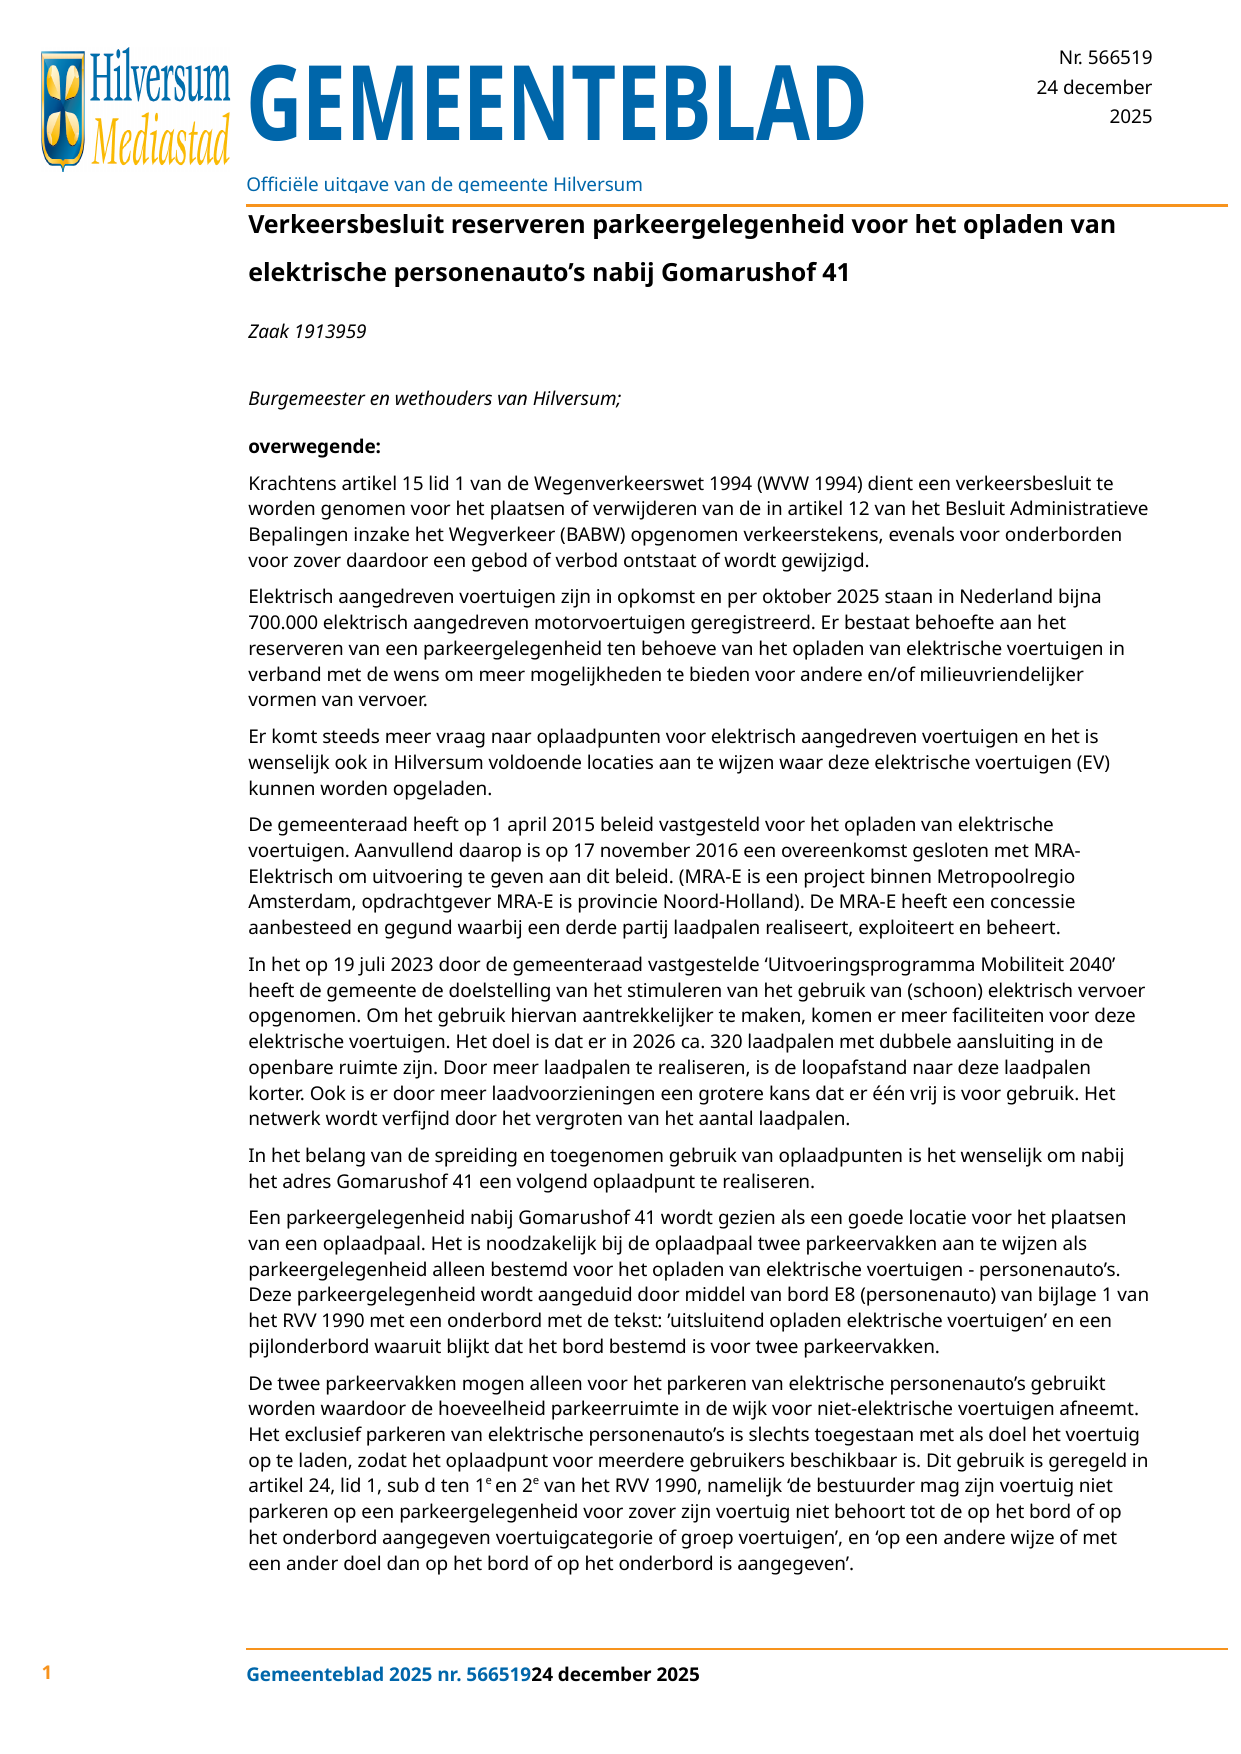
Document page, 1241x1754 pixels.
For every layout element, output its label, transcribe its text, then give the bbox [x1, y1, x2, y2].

text Burgemeester en wethouders van Hilversum; [248, 386, 1152, 411]
text Een parkeergelegenheid nabij Gomarushof 41 wordt gezien als een goede locatie voor het plaatsen van een oplaadpaal. Het is noodzakelijk bij de oplaadpaal twee parkeervakken aan te wijzen als parkeergelegenheid alleen bestemd voor het opladen van elektrische voertuigen - personenauto’s. Deze parkeergelegenheid wordt aangeduid door middel van bord E8 (personenauto) van bijlage 1 van het RVV 1990 met een onderbord met de tekst: ’uitsluitend opladen elektrische voertuigen’ en een pijlonderbord waaruit blijkt dat het bord bestemd is voor twee parkeervakken. [248, 1204, 1152, 1359]
text De twee parkeervakken mogen alleen voor het parkeren van elektrische personenauto’s gebruikt worden waardoor de hoeveelheid parkeerruimte in de wijk voor niet-elektrische voertuigen afneemt. Het exclusief parkeren van elektrische personenauto’s is slechts toegestaan met als doel het voertuig op te laden, zodat het oplaadpunt voor meerdere gebruikers beschikbaar is. Dit gebruik is geregeld in artikel 24, lid 1, sub d ten 1e en 2e van het RVV 1990, namelijk ‘de bestuurder mag zijn voertuig niet parkeren op een parkeergelegenheid voor zover zijn voertuig niet behoort tot de op het bord of op het onderbord aangegeven voertuigcategorie of groep voertuigen’, en ‘op een andere wijze of met een ander doel dan op het bord of op het onderbord is aangegeven’. [248, 1370, 1152, 1576]
text Er komt steeds meer vraag naar oplaadpunten voor elektrisch aangedreven voertuigen en het is wenselijk ook in Hilversum voldoende locaties aan te wijzen waar deze elektrische voertuigen (EV) kunnen worden opgeladen. [248, 723, 1152, 801]
text Krachtens artikel 15 lid 1 van de Wegenverkeerswet 1994 (WVW 1994) dient een verkeersbesluit te worden genomen voor het plaatsen of verwijderen van de in artikel 12 van het Besluit Administratieve Bepalingen inzake het Wegverkeer (BABW) opgenomen verkeerstekens, evenals voor onderborden voor zover daardoor een gebod of verbod ontstaat of wordt gewijzigd. [248, 470, 1152, 573]
picture [41, 47, 231, 172]
text De gemeenteraad heeft op 1 april 2015 beleid vastgesteld voor het opladen van elektrische voertuigen. Aanvullend daarop is op 17 november 2016 een overeenkomst gesloten met MRA-Elektrisch om uitvoering te geven aan dit beleid. (MRA-E is een project binnen Metropoolregio Amsterdam, opdrachtgever MRA-E is provincie Noord-Holland). De MRA-E heeft een concessie aanbesteed en gegund waarbij een derde partij laadpalen realiseert, exploiteert en beheert. [248, 811, 1152, 940]
text Zaak 1913959 [248, 318, 1152, 344]
text In het belang van de spreiding en toegenomen gebruik van oplaadpunten is het wenselijk om nabij het adres Gomarushof 41 een volgend oplaadpunt te realiseren. [248, 1142, 1152, 1193]
text In het op 19 juli 2023 door de gemeenteraad vastgestelde ‘Uitvoeringsprogramma Mobiliteit 2040’ heeft de gemeente de doelstelling van het stimuleren van het gebruik van (schoon) elektrisch vervoer opgenomen. Om het gebruik hiervan aantrekkelijker te maken, komen er meer faciliteiten voor deze elektrische voertuigen. Het doel is dat er in 2026 ca. 320 laadpalen met dubbele aansluiting in de openbare ruimte zijn. Door meer laadpalen te realiseren, is de loopafstand naar deze laadpalen korter. Ook is er door meer laadvoorzieningen een grotere kans dat er één vrij is voor gebruik. Het netwerk wordt verfijnd door het vergroten van het aantal laadpalen. [248, 951, 1152, 1131]
text Verkeersbesluit reserveren parkeergelegenheid voor het opladen van elektrische personenauto’s nabij Gomarushof 41 [248, 207, 1152, 288]
text Elektrisch aangedreven voertuigen zijn in opkomst en per oktober 2025 staan in Nederland bijna 700.000 elektrisch aangedreven motorvoertuigen geregistreerd. Er bestaat behoefte aan het reserveren van een parkeergelegenheid ten behoeve van het opladen van elektrische voertuigen in verband met de wens om meer mogelijkheden te bieden voor andere en/of milieuvriendelijker vormen van vervoer. [248, 584, 1152, 712]
text overwegende: [248, 433, 1152, 459]
